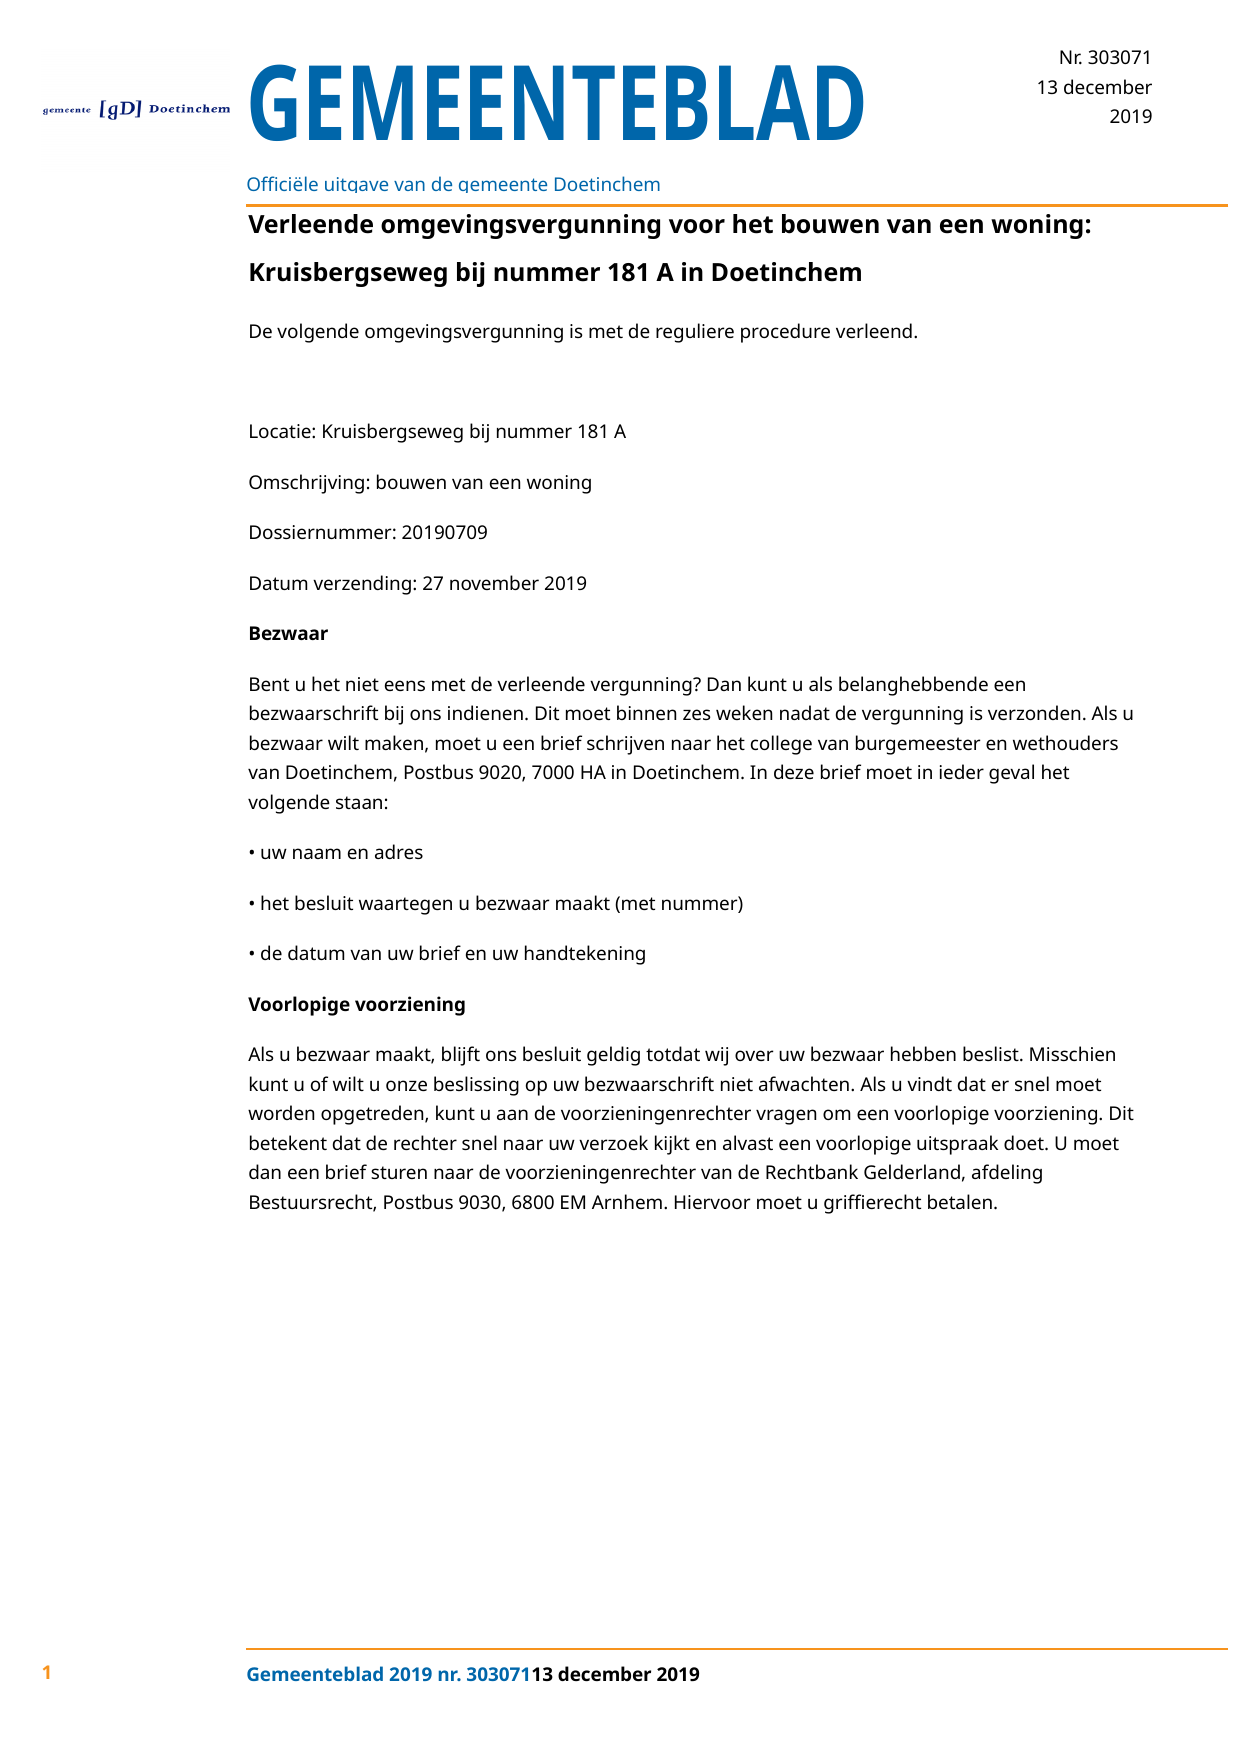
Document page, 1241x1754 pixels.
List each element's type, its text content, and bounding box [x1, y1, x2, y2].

text • uw naam en adres [248, 839, 1152, 865]
text Locatie: Kruisbergseweg bij nummer 181 A [248, 419, 1152, 444]
text De volgende omgevingsvergunning is met de reguliere procedure verleend. [248, 318, 1152, 344]
text Verleende omgevingsvergunning voor het bouwen van een woning: Kruisbergseweg bij nummer 181 A in Doetinchem [248, 207, 1152, 288]
text Bent u het niet eens met de verleende vergunning? Dan kunt u als belanghebbende een bezwaarschrift bij ons indienen. Dit moet binnen zes weken nadat de vergunning is verzonden. Als u bezwaar wilt maken, moet u een brief schrijven naar het college van burgemeester en wethouders van Doetinchem, Postbus 9020, 7000 HA in Doetinchem. In deze brief moet in ieder geval het volgende staan: [248, 671, 1152, 815]
text Als u bezwaar maakt, blijft ons besluit geldig totdat wij over uw bezwaar hebben beslist. Misschien kunt u of wilt u onze beslissing op uw bezwaarschrift niet afwachten. Als u vindt dat er snel moet worden opgetreden, kunt u aan de voorzieningenrechter vragen om een voorlopige voorziening. Dit betekent dat de rechter snel naar uw verzoek kijkt en alvast een voorlopige uitspraak doet. U moet dan een brief sturen naar de voorzieningenrechter van de Rechtbank Gelderland, afdeling Bestuursrecht, Postbus 9030, 6800 EM Arnhem. Hiervoor moet u griffierecht betalen. [248, 1041, 1152, 1215]
text • het besluit waartegen u bezwaar maakt (met nummer) [248, 890, 1152, 916]
text Bezwaar [248, 620, 1152, 646]
text Dossiernummer: 20190709 [248, 519, 1152, 545]
text • de datum van uw brief en uw handtekening [248, 940, 1152, 966]
text Datum verzending: 27 november 2019 [248, 570, 1152, 596]
text Omschrijving: bouwen van een woning [248, 469, 1152, 495]
text Voorlopige voorziening [248, 991, 1152, 1017]
picture [41, 47, 231, 172]
